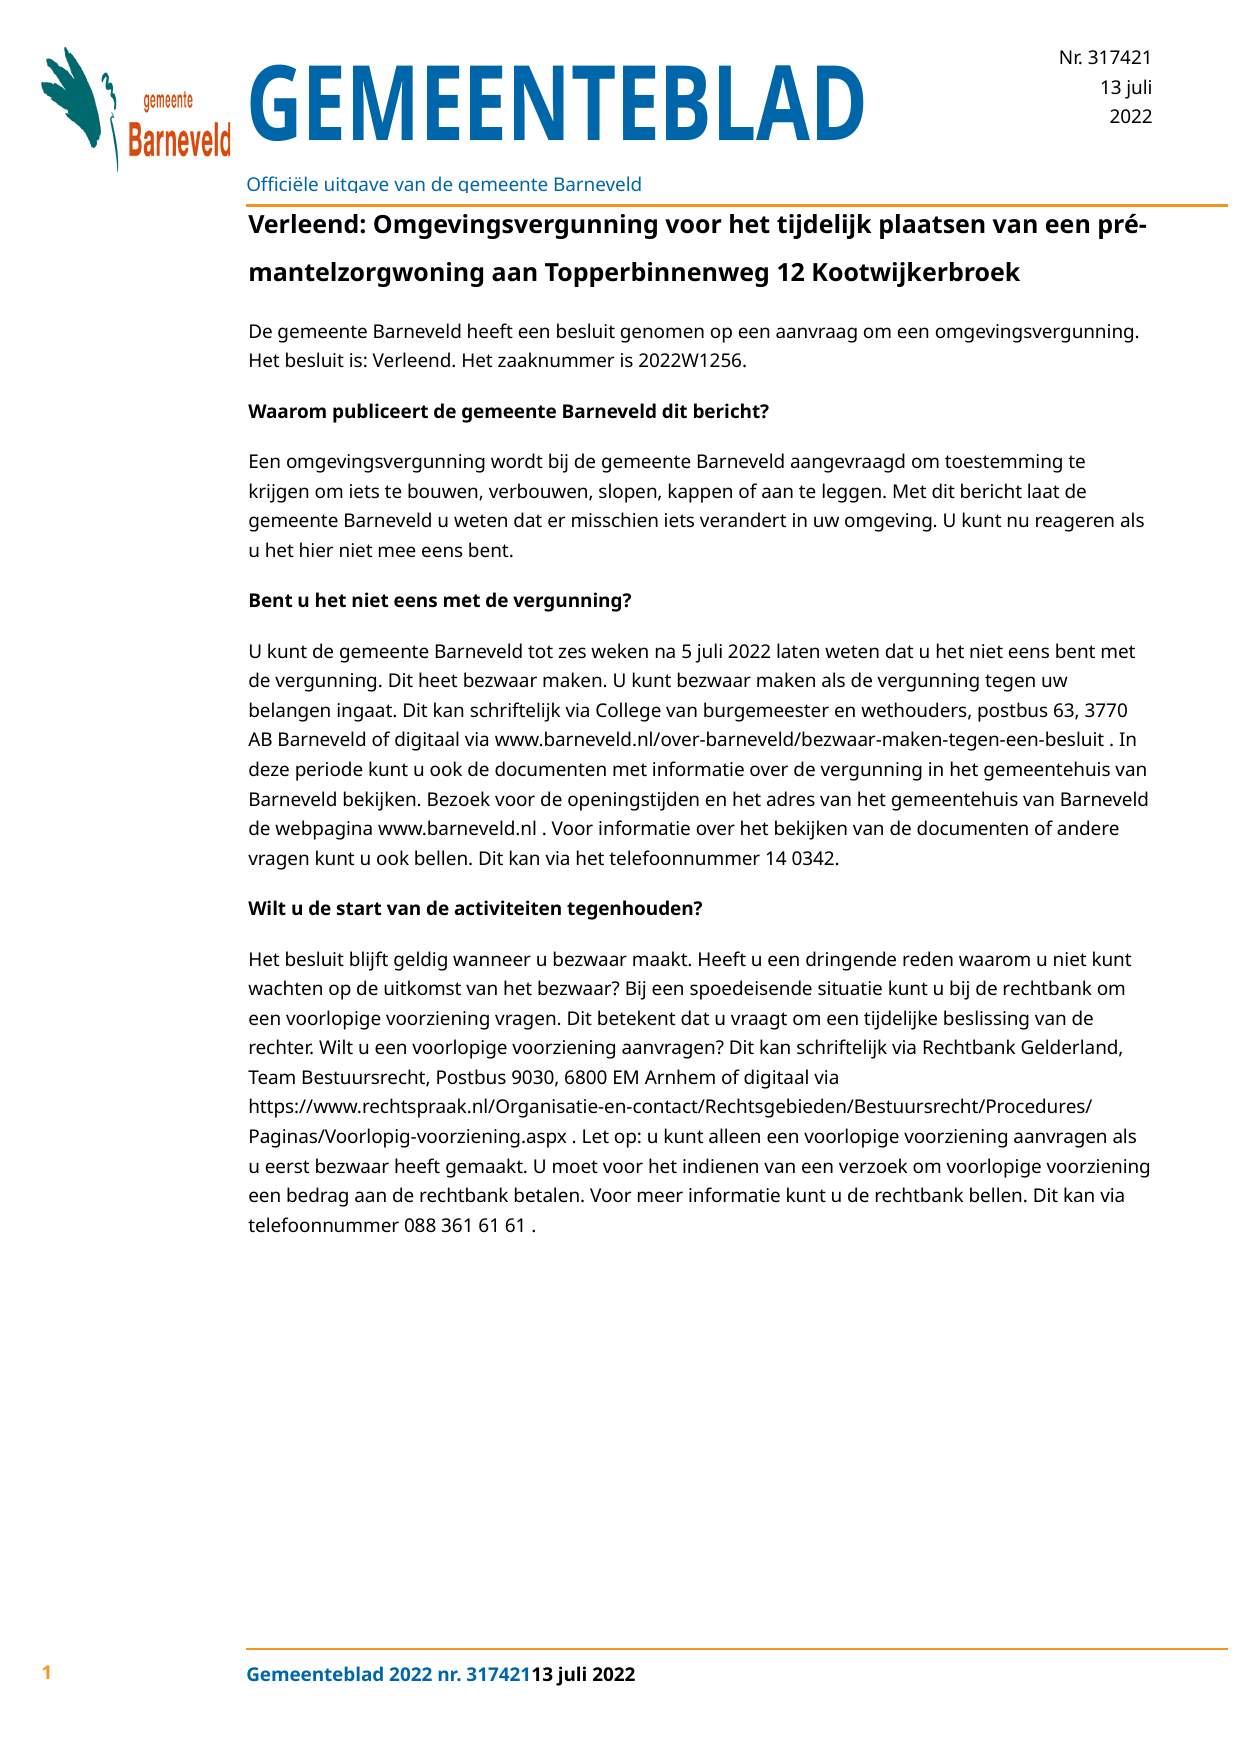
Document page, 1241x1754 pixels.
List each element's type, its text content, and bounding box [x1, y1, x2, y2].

text Bent u het niet eens met de vergunning? [248, 587, 1152, 613]
text De gemeente Barneveld heeft een besluit genomen op een aanvraag om een omgevingsvergunning. Het besluit is: Verleend. Het zaaknummer is 2022W1256. [248, 318, 1152, 373]
text Het besluit blijft geldig wanneer u bezwaar maakt. Heeft u een dringende reden waarom u niet kunt wachten op de uitkomst van het bezwaar? Bij een spoedeisende situatie kunt u bij de rechtbank om een voorlopige voorziening vragen. Dit betekent dat u vraagt om een tijdelijke beslissing van de rechter. Wilt u een voorlopige voorziening aanvragen? Dit kan schriftelijk via Rechtbank Gelderland, Team Bestuursrecht, Postbus 9030, 6800 EM Arnhem of digitaal via https://www.rechtspraak.nl/Organisatie-en-contact/Rechtsgebieden/Bestuursrecht/Procedures/Paginas/Voorlopig-voorziening.aspx . Let op: u kunt alleen een voorlopige voorziening aanvragen als u eerst bezwaar heeft gemaakt. U moet voor het indienen van een verzoek om voorlopige voorziening een bedrag aan de rechtbank betalen. Voor meer informatie kunt u de rechtbank bellen. Dit kan via telefoonnummer 088 361 61 61 . [248, 946, 1152, 1238]
text Een omgevingsvergunning wordt bij de gemeente Barneveld aangevraagd om toestemming te krijgen om iets te bouwen, verbouwen, slopen, kappen of aan te leggen. Met dit bericht laat de gemeente Barneveld u weten dat er misschien iets verandert in uw omgeving. U kunt nu reageren als u het hier niet mee eens bent. [248, 448, 1152, 563]
text Verleend: Omgevingsvergunning voor het tijdelijk plaatsen van een pré-mantelzorgwoning aan Topperbinnenweg 12 Kootwijkerbroek [248, 207, 1152, 288]
text U kunt de gemeente Barneveld tot zes weken na 5 juli 2022 laten weten dat u het niet eens bent met de vergunning. Dit heet bezwaar maken. U kunt bezwaar maken als de vergunning tegen uw belangen ingaat. Dit kan schriftelijk via College van burgemeester en wethouders, postbus 63, 3770 AB Barneveld of digitaal via www.barneveld.nl/over-barneveld/bezwaar-maken-tegen-een-besluit . In deze periode kunt u ook de documenten met informatie over de vergunning in het gemeentehuis van Barneveld bekijken. Bezoek voor de openingstijden en het adres van het gemeentehuis van Barneveld de webpagina www.barneveld.nl . Voor informatie over het bekijken van de documenten of andere vragen kunt u ook bellen. Dit kan via het telefoonnummer 14 0342. [248, 638, 1152, 871]
text Waarom publiceert de gemeente Barneveld dit bericht? [248, 398, 1152, 424]
picture [41, 47, 231, 172]
text Wilt u de start van de activiteiten tegenhouden? [248, 895, 1152, 921]
